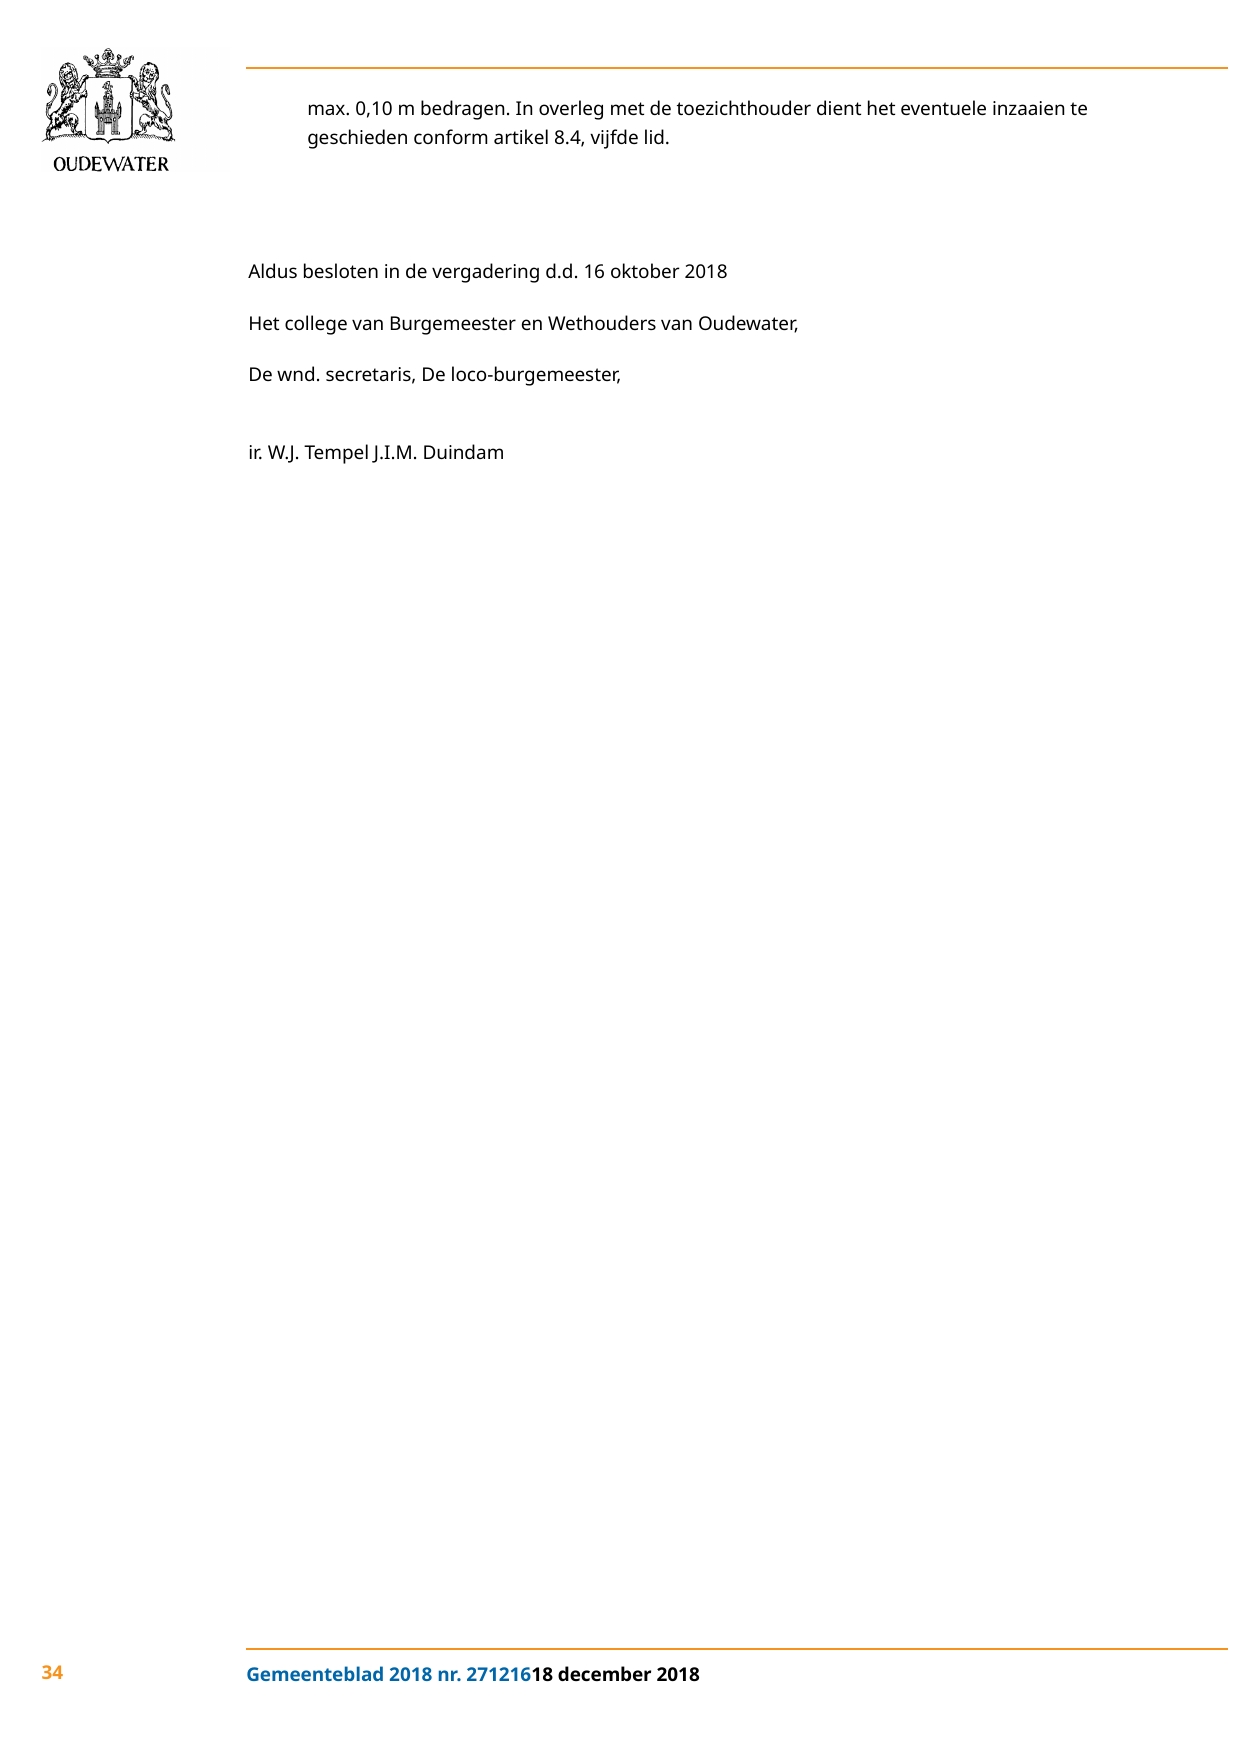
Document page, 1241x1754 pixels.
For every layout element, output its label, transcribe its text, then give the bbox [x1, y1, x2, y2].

list max. 0,10 m bedragen. In overleg met de toezichthouder dient het eventuele inzaaien te geschieden conform artikel 8.4, vijfde lid. [248, 95, 1152, 150]
text De wnd. secretaris, De loco-burgemeester, [248, 362, 1152, 387]
picture [41, 47, 231, 172]
text ir. W.J. Tempel J.I.M. Duindam [248, 439, 1152, 464]
text Aldus besloten in de vergadering d.d. 16 oktober 2018 [248, 259, 1152, 284]
text Het college van Burgemeester en Wethouders van Oudewater, [248, 310, 1152, 336]
